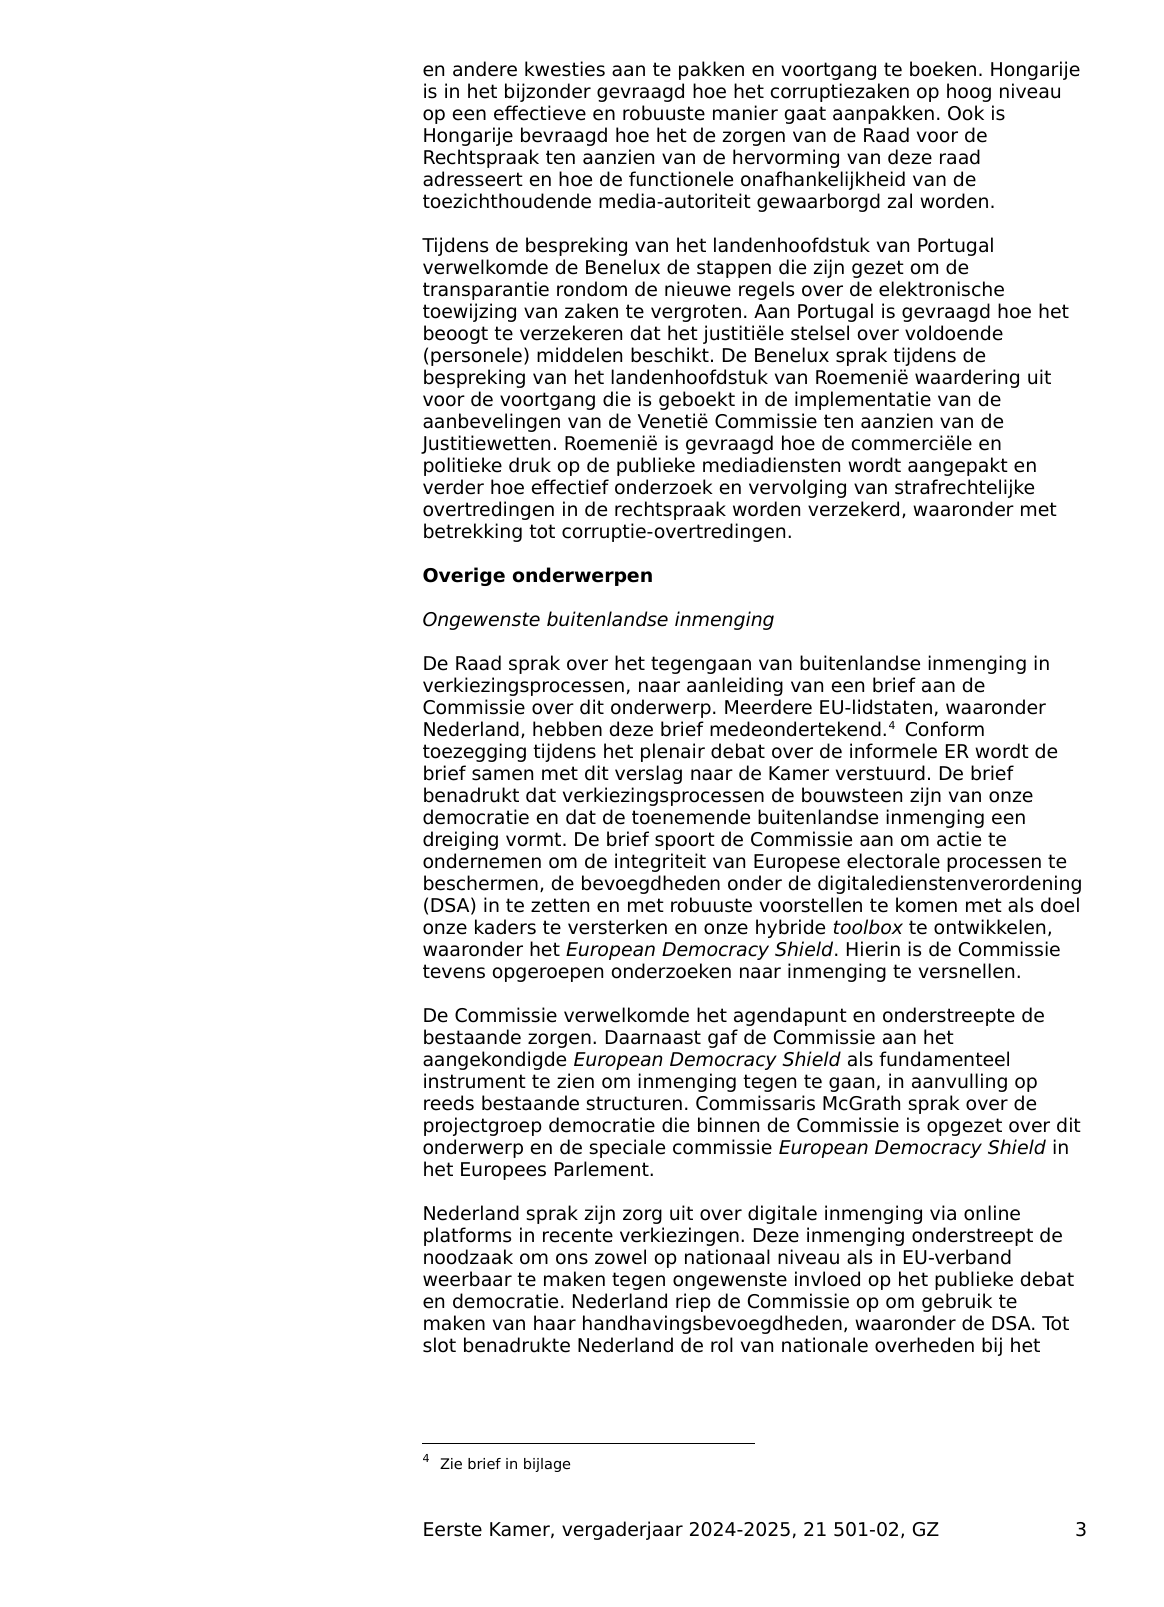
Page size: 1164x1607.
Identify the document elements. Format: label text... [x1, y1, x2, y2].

text De Commissie verwelkomde het agendapunt en onderstreepte de bestaande zorgen. Daarnaast gaf de Commissie aan het aangekondigde European Democracy Shield als fundamenteel instrument te zien om inmenging tegen te gaan, in aanvulling op reeds bestaande structuren. Commissaris McGrath sprak over de projectgroep democratie die binnen de Commissie is opgezet over dit onderwerp en de speciale commissie European Democracy Shield in het Europees Parlement. [422, 1005, 1087, 1181]
text en andere kwesties aan te pakken en voortgang te boeken. Hongarije is in het bijzonder gevraagd hoe het corruptiezaken op hoog niveau op een effectieve en robuuste manier gaat aanpakken. Ook is Hongarije bevraagd hoe het de zorgen van de Raad voor de Rechtspraak ten aanzien van de hervorming van deze raad adresseert en hoe de functionele onafhankelijkheid van de toezichthoudende media-autoriteit gewaarborgd zal worden. [422, 59, 1087, 213]
text Tijdens de bespreking van het landenhoofdstuk van Portugal verwelkomde de Benelux de stappen die zijn gezet om de transparantie rondom de nieuwe regels over de elektronische toewijzing van zaken te vergroten. Aan Portugal is gevraagd hoe het beoogt te verzekeren dat het justitiële stelsel over voldoende (personele) middelen beschikt. De Benelux sprak tijdens de bespreking van het landenhoofdstuk van Roemenië waardering uit voor de voortgang die is geboekt in de implementatie van de aanbevelingen van de Venetië Commissie ten aanzien van de Justitiewetten. Roemenië is gevraagd hoe de commerciële en politieke druk op de publieke mediadiensten wordt aangepakt en verder hoe effectief onderzoek en vervolging van strafrechtelijke overtredingen in de rechtspraak worden verzekerd, waaronder met betrekking tot corruptie-overtredingen. [422, 235, 1087, 543]
text Nederland sprak zijn zorg uit over digitale inmenging via online platforms in recente verkiezingen. Deze inmenging onderstreept de noodzaak om ons zowel op nationaal niveau als in EU-verband weerbaar te maken tegen ongewenste invloed op het publieke debat en democratie. Nederland riep de Commissie op om gebruik te maken van haar handhavingsbevoegdheden, waaronder de DSA. Tot slot benadrukte Nederland de rol van nationale overheden bij het [422, 1203, 1087, 1357]
text Zie brief in bijlage [422, 1452, 1087, 1474]
text De Raad sprak over het tegengaan van buitenlandse inmenging in verkiezingsprocessen, naar aanleiding van een brief aan de Commissie over dit onderwerp. Meerdere EU-lidstaten, waaronder Nederland, hebben deze brief medeondertekend. Conform toezegging tijdens het plenair debat over de informele ER wordt de brief samen met dit verslag naar de Kamer verstuurd. De brief benadrukt dat verkiezingsprocessen de bouwsteen zijn van onze democratie en dat de toenemende buitenlandse inmenging een dreiging vormt. De brief spoort de Commissie aan om actie te ondernemen om de integriteit van Europese electorale processen te beschermen, de bevoegdheden onder de digitaledienstenverordening (DSA) in te zetten en met robuuste voorstellen te komen met als doel onze kaders te versterken en onze hybride toolbox te ontwikkelen, waaronder het European Democracy Shield. Hierin is de Commissie tevens opgeroepen onderzoeken naar inmenging te versnellen. [422, 653, 1087, 983]
subtitle Ongewenste buitenlandse inmenging [422, 609, 1087, 631]
subtitle Overige onderwerpen [422, 565, 1087, 587]
